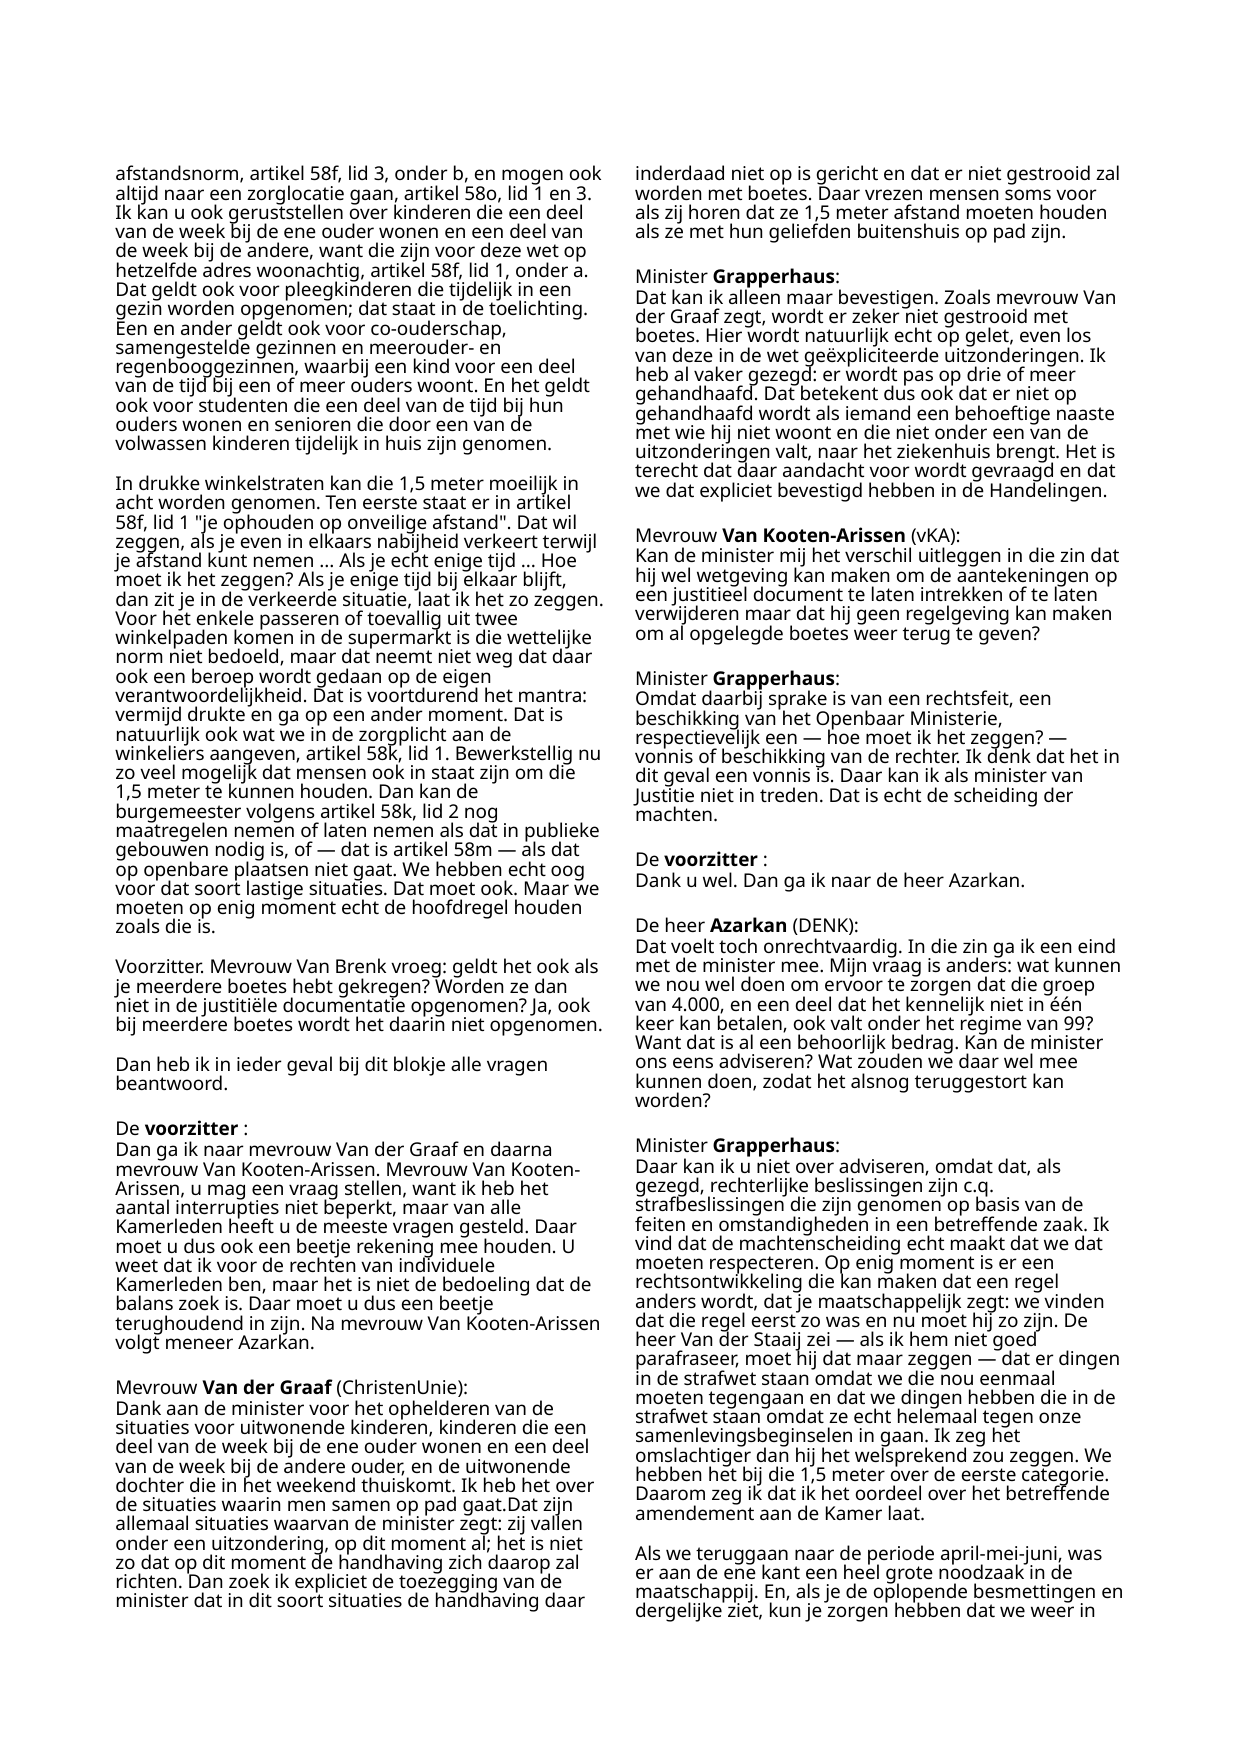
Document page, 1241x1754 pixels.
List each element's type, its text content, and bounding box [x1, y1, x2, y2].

text Minister Grapperhaus: [635, 665, 1125, 690]
text Dank aan de minister voor het ophelderen van de situaties voor uitwonende kinderen, kinderen die een deel van de week bij de ene ouder wonen en een deel van de week bij de andere ouder, en de uitwonende dochter die in het weekend thuiskomt. Ik heb het over de situaties waarin men samen op pad gaat.Dat zijn allemaal situaties waarvan de minister zegt: zij vallen onder een uitzondering, op dit moment al; het is niet zo dat op dit moment de handhaving zich daarop zal richten. Dan zoek ik expliciet de toezegging van de minister dat in dit soort situaties de handhaving daar [115, 1400, 605, 1612]
text Dan heb ik in ieder geval bij dit blokje alle vragen beantwoord. [115, 1056, 605, 1095]
text Minister Grapperhaus: [635, 1132, 1125, 1158]
text De voorzitter : [115, 1116, 605, 1141]
text Als we teruggaan naar de periode april-mei-juni, was er aan de ene kant een heel grote noodzaak in de maatschappij. En, als je de oplopende besmettingen en dergelijke ziet, kun je zorgen hebben dat we weer in [635, 1544, 1125, 1622]
text afstandsnorm, artikel 58f, lid 3, onder b, en mogen ook altijd naar een zorglocatie gaan, artikel 58o, lid 1 en 3. Ik kan u ook geruststellen over kinderen die een deel van de week bij de ene ouder wonen en een deel van de week bij de andere, want die zijn voor deze wet op hetzelfde adres woonachtig, artikel 58f, lid 1, onder a. Dat geldt ook voor pleegkinderen die tijdelijk in een gezin worden opgenomen; dat staat in de toelichting. Een en ander geldt ook voor co-ouderschap, samengestelde gezinnen en meerouder- en regenbooggezinnen, waarbij een kind voor een deel van de tijd bij een of meer ouders woont. En het geldt ook voor studenten die een deel van de tijd bij hun ouders wonen en senioren die door een van de volwassen kinderen tijdelijk in huis zijn genomen. [115, 165, 605, 454]
text inderdaad niet op is gericht en dat er niet gestrooid zal worden met boetes. Daar vrezen mensen soms voor als zij horen dat ze 1,5 meter afstand moeten houden als ze met hun geliefden buitenshuis op pad zijn. [635, 165, 1125, 242]
text Voorzitter. Mevrouw Van Brenk vroeg: geldt het ook als je meerdere boetes hebt gekregen? Worden ze dan niet in de justitiële documentatie opgenomen? Ja, ook bij meerdere boetes wordt het daarin niet opgenomen. [115, 958, 605, 1035]
text Dan ga ik naar mevrouw Van der Graaf en daarna mevrouw Van Kooten-Arissen. Mevrouw Van Kooten-Arissen, u mag een vraag stellen, want ik heb het aantal interrupties niet beperkt, maar van alle Kamerleden heeft u de meeste vragen gesteld. Daar moet u dus ook een beetje rekening mee houden. U weet dat ik voor de rechten van individuele Kamerleden ben, maar het is niet de bedoeling dat de balans zoek is. Daar moet u dus een beetje terughoudend in zijn. Na mevrouw Van Kooten-Arissen volgt meneer Azarkan. [115, 1141, 605, 1353]
text Dank u wel. Dan ga ik naar de heer Azarkan. [635, 872, 1125, 891]
text De voorzitter : [635, 846, 1125, 872]
text Dat voelt toch onrechtvaardig. In die zin ga ik een eind met de minister mee. Mijn vraag is anders: wat kunnen we nou wel doen om ervoor te zorgen dat die groep van 4.000, en een deel dat het kennelijk niet in één keer kan betalen, ook valt onder het regime van 99? Want dat is al een behoorlijk bedrag. Kan de minister ons eens adviseren? Wat zouden we daar wel mee kunnen doen, zodat het alsnog teruggestort kan worden? [635, 938, 1125, 1111]
text Mevrouw Van der Graaf (ChristenUnie): [115, 1374, 605, 1400]
text Kan de minister mij het verschil uitleggen in die zin dat hij wel wetgeving kan maken om de aantekeningen op een justitieel document te laten intrekken of te laten verwijderen maar dat hij geen regelgeving kan maken om al opgelegde boetes weer terug te geven? [635, 547, 1125, 644]
text De heer Azarkan (DENK): [635, 912, 1125, 938]
text Minister Grapperhaus: [635, 263, 1125, 289]
text Dat kan ik alleen maar bevestigen. Zoals mevrouw Van der Graaf zegt, wordt er zeker niet gestrooid met boetes. Hier wordt natuurlijk echt op gelet, even los van deze in de wet geëxpliciteerde uitzonderingen. Ik heb al vaker gezegd: er wordt pas op drie of meer gehandhaafd. Dat betekent dus ook dat er niet op gehandhaafd wordt als iemand een behoeftige naaste met wie hij niet woont en die niet onder een van de uitzonderingen valt, naar het ziekenhuis brengt. Het is terecht dat daar aandacht voor wordt gevraagd en dat we dat expliciet bevestigd hebben in de Handelingen. [635, 289, 1125, 501]
text Omdat daarbij sprake is van een rechtsfeit, een beschikking van het Openbaar Ministerie, respectievelijk een — hoe moet ik het zeggen? — vonnis of beschikking van de rechter. Ik denk dat het in dit geval een vonnis is. Daar kan ik als minister van Justitie niet in treden. Dat is echt de scheiding der machten. [635, 690, 1125, 825]
text Daar kan ik u niet over adviseren, omdat dat, als gezegd, rechterlijke beslissingen zijn c.q. strafbeslissingen die zijn genomen op basis van de feiten en omstandigheden in een betreffende zaak. Ik vind dat de machtenscheiding echt maakt dat we dat moeten respecteren. Op enig moment is er een rechtsontwikkeling die kan maken dat een regel anders wordt, dat je maatschappelijk zegt: we vinden dat die regel eerst zo was en nu moet hij zo zijn. De heer Van der Staaij zei — als ik hem niet goed parafraseer, moet hij dat maar zeggen — dat er dingen in de strafwet staan omdat we die nou eenmaal moeten tegengaan en dat we dingen hebben die in de strafwet staan omdat ze echt helemaal tegen onze samenlevingsbeginselen in gaan. Ik zeg het omslachtiger dan hij het welsprekend zou zeggen. We hebben het bij die 1,5 meter over de eerste categorie. Daarom zeg ik dat ik het oordeel over het betreffende amendement aan de Kamer laat. [635, 1158, 1125, 1524]
text Mevrouw Van Kooten-Arissen (vKA): [635, 522, 1125, 547]
text In drukke winkelstraten kan die 1,5 meter moeilijk in acht worden genomen. Ten eerste staat er in artikel 58f, lid 1 "je ophouden op onveilige afstand". Dat wil zeggen, als je even in elkaars nabijheid verkeert terwijl je afstand kunt nemen ... Als je echt enige tijd ... Hoe moet ik het zeggen? Als je enige tijd bij elkaar blijft, dan zit je in de verkeerde situatie, laat ik het zo zeggen. Voor het enkele passeren of toevallig uit twee winkelpaden komen in de supermarkt is die wettelijke norm niet bedoeld, maar dat neemt niet weg dat daar ook een beroep wordt gedaan op de eigen verantwoordelijkheid. Dat is voortdurend het mantra: vermijd drukte en ga op een ander moment. Dat is natuurlijk ook wat we in de zorgplicht aan de winkeliers aangeven, artikel 58k, lid 1. Bewerkstellig nu zo veel mogelijk dat mensen ook in staat zijn om die 1,5 meter te kunnen houden. Dan kan de burgemeester volgens artikel 58k, lid 2 nog maatregelen nemen of laten nemen als dat in publieke gebouwen nodig is, of — dat is artikel 58m — als dat op openbare plaatsen niet gaat. We hebben echt oog voor dat soort lastige situaties. Dat moet ook. Maar we moeten op enig moment echt de hoofdregel houden zoals die is. [115, 475, 605, 938]
